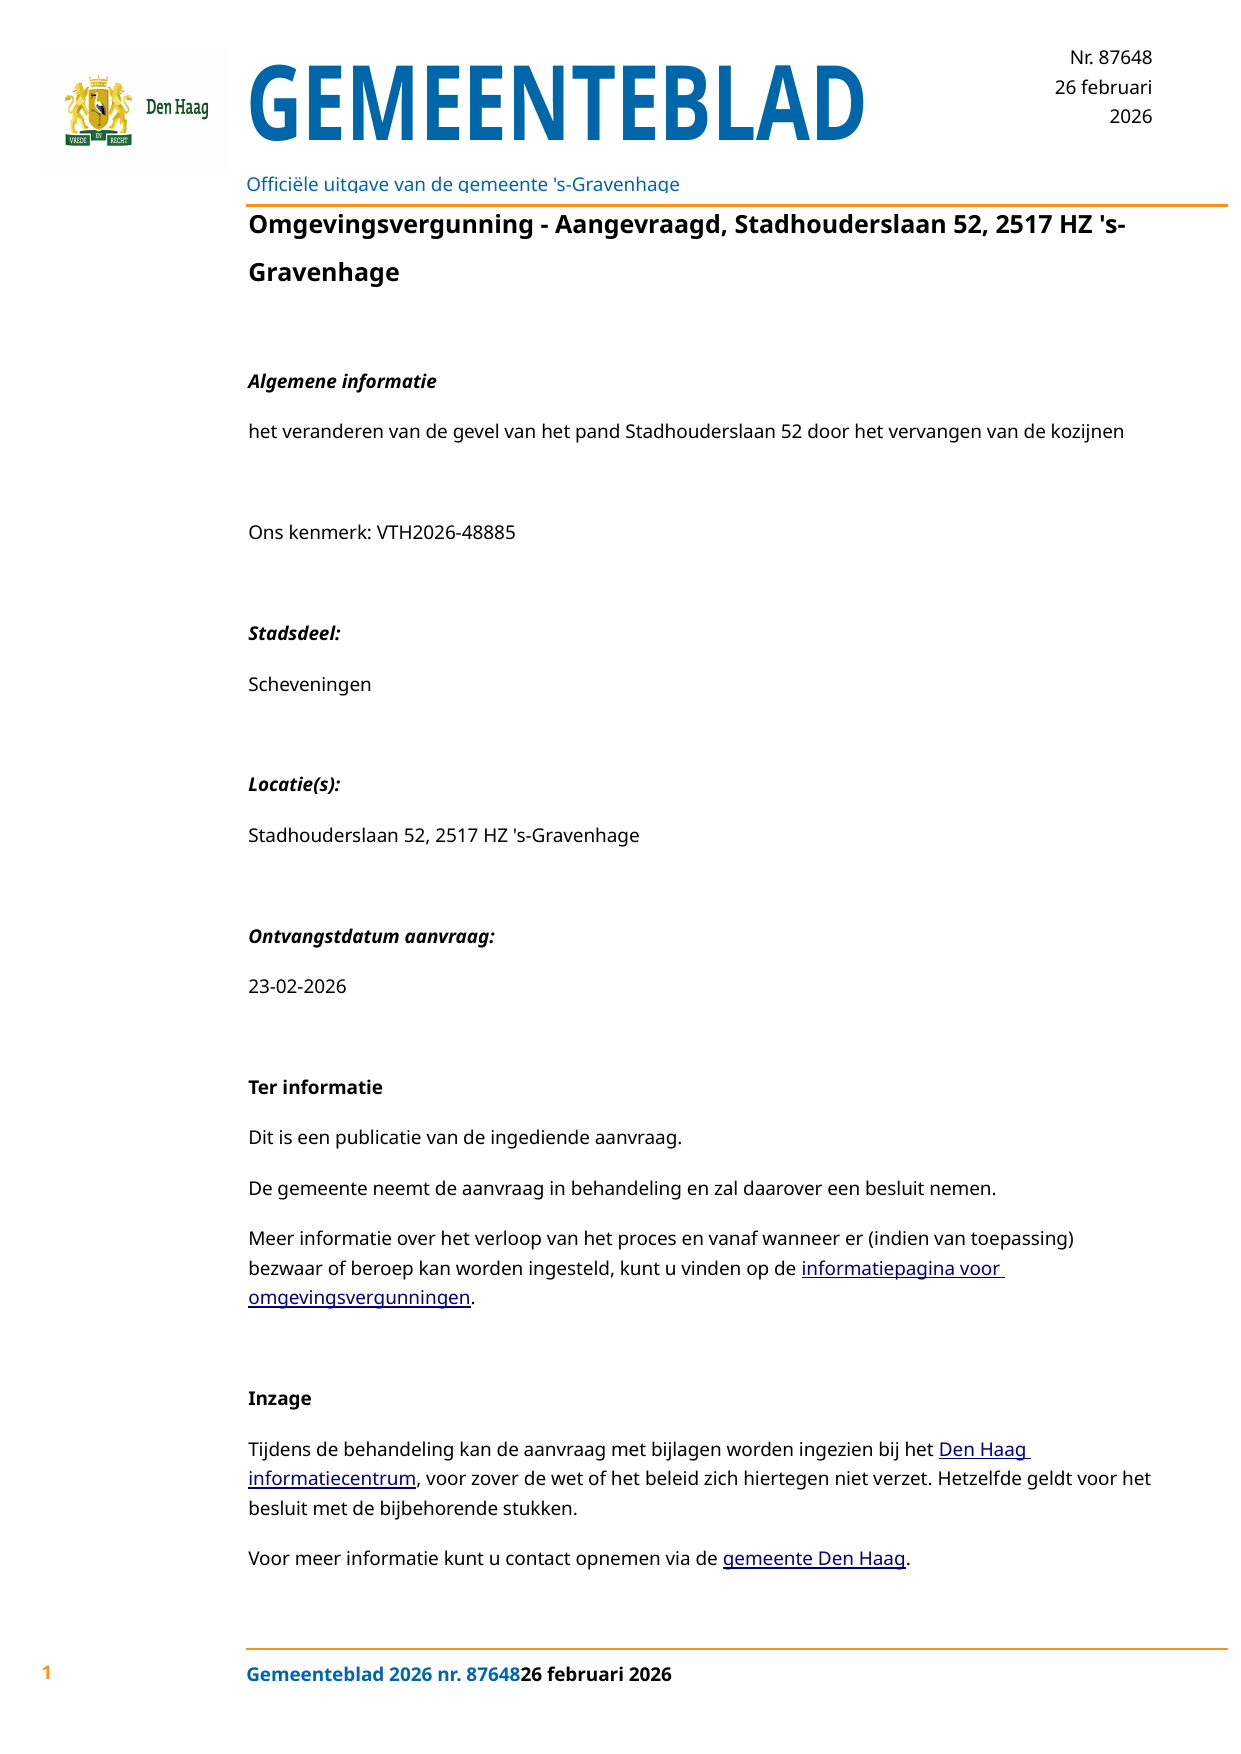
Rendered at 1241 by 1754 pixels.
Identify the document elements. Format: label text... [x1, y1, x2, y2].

text Scheveningen [248, 671, 1152, 697]
text Algemene informatie [248, 368, 1152, 394]
text Locatie(s): [248, 772, 1152, 797]
text Ontvangstdatum aanvraag: [248, 923, 1152, 949]
picture [41, 47, 231, 172]
text Omgevingsvergunning - Aangevraagd, Stadhouderslaan 52, 2517 HZ 's-Gravenhage [248, 207, 1152, 288]
text Stadhouderslaan 52, 2517 HZ 's-Gravenhage [248, 822, 1152, 848]
text 23-02-2026 [248, 973, 1152, 999]
text Meer informatie over het verloop van het proces en vanaf wanneer er (indien van toepassing) bezwaar of beroep kan worden ingesteld, kunt u vinden op de informatiepagina voor omgevingsvergunningen. [248, 1225, 1152, 1310]
text Stadsdeel: [248, 620, 1152, 646]
text Voor meer informatie kunt u contact opnemen via de gemeente Den Haag. [248, 1545, 1152, 1571]
text Ons kenmerk: VTH2026-48885 [248, 519, 1152, 545]
text Tijdens de behandeling kan de aanvraag met bijlagen worden ingezien bij het Den Haag informatiecentrum, voor zover de wet of het beleid zich hiertegen niet verzet. Hetzelfde geldt voor het besluit met de bijbehorende stukken. [248, 1436, 1152, 1521]
text Dit is een publicatie van de ingediende aanvraag. [248, 1124, 1152, 1150]
text Inzage [248, 1385, 1152, 1411]
text Ter informatie [248, 1074, 1152, 1100]
text De gemeente neemt de aanvraag in behandeling en zal daarover een besluit nemen. [248, 1175, 1152, 1201]
text het veranderen van de gevel van het pand Stadhouderslaan 52 door het vervangen van de kozijnen [248, 419, 1152, 444]
